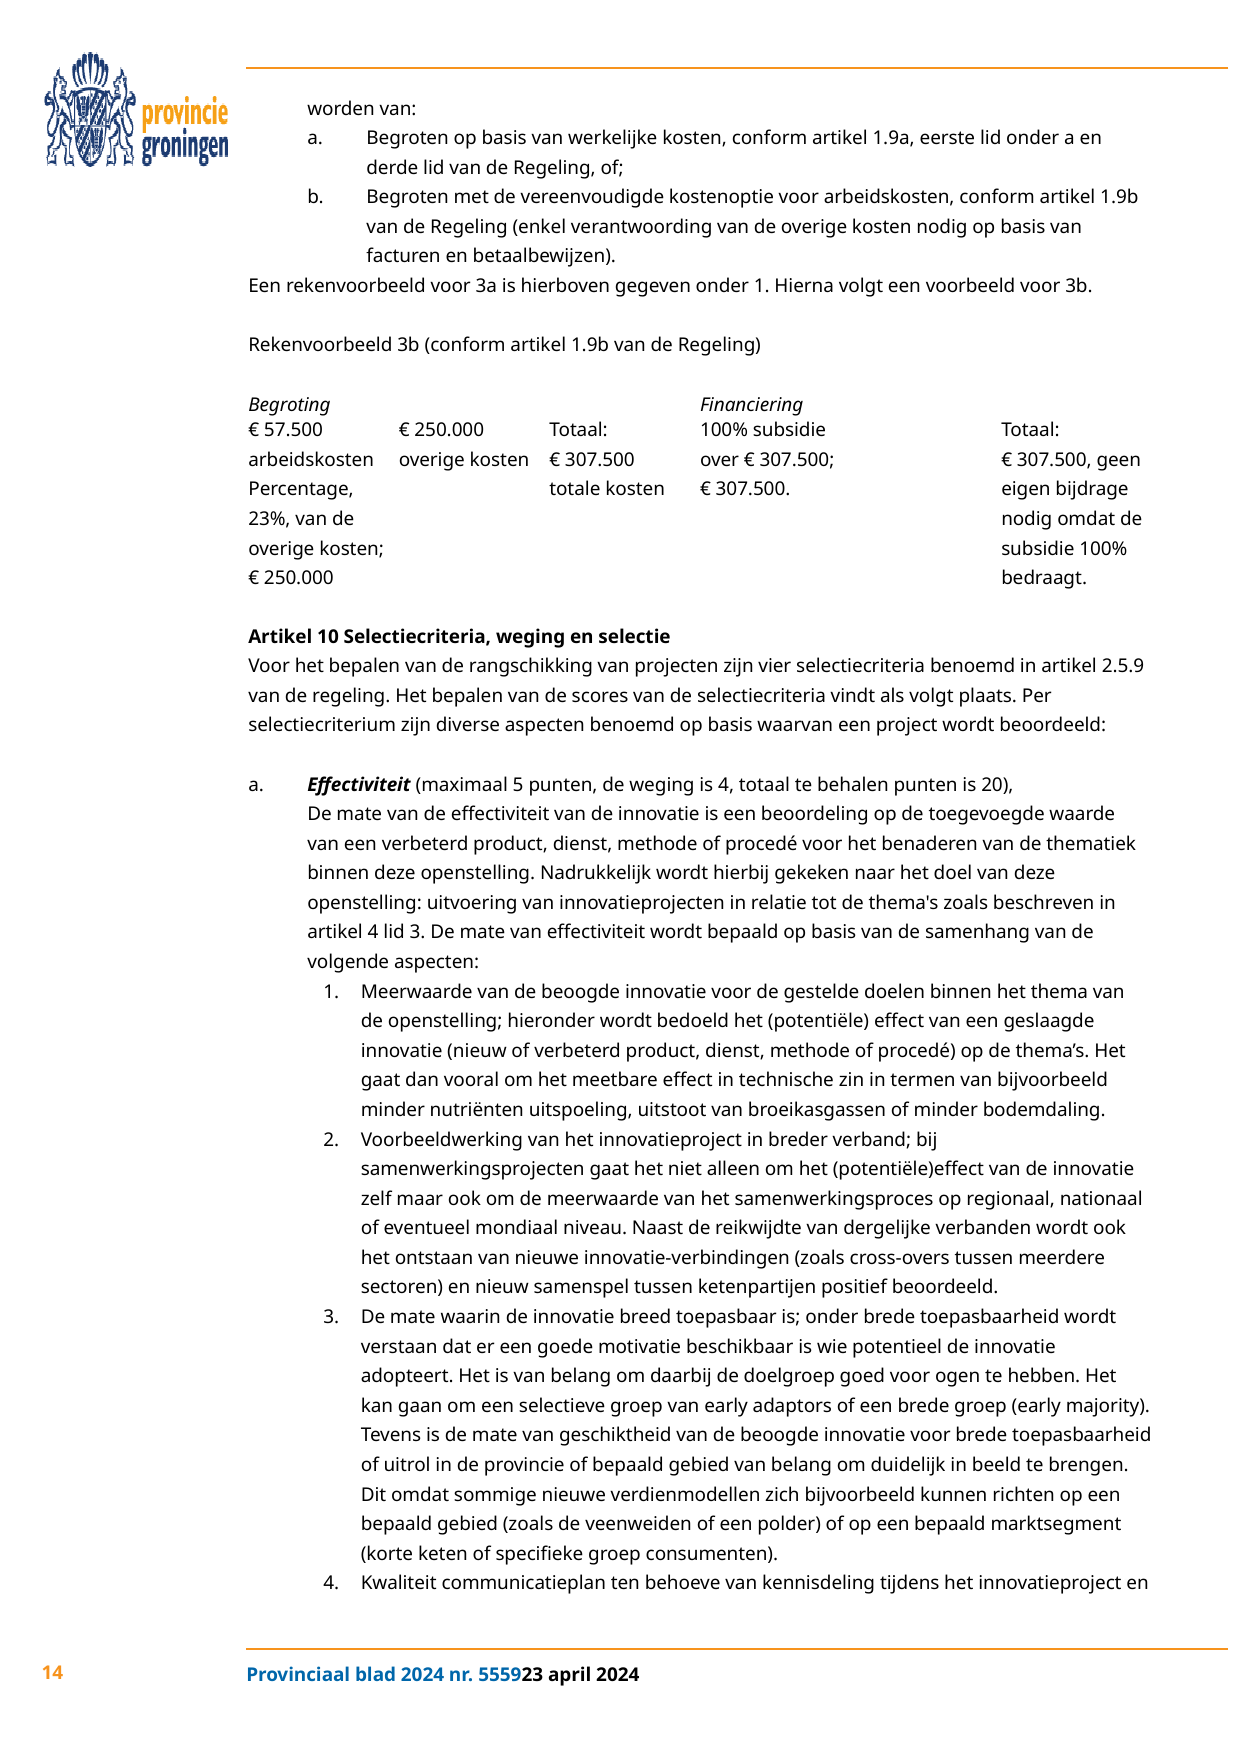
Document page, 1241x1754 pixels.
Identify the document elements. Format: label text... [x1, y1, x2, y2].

list Begroten met de vereenvoudigde kostenoptie voor arbeidskosten, conform artikel 1.9b van de Regeling (enkel verantwoording van de overige kosten nodig op basis van facturen en betaalbewijzen). [307, 183, 1152, 268]
list Meerwaarde van de beoogde innovatie voor de gestelde doelen binnen het thema van de openstelling; hieronder wordt bedoeld het (potentiële) effect van een geslaagde innovatie (nieuw of verbeterd product, dienst, methode of procedé) op de thema’s. Het gaat dan vooral om het meetbare effect in technische zin in termen van bijvoorbeeld minder nutriënten uitspoeling, uitstoot van broeikasgassen of minder bodemdaling. [323, 978, 1152, 1122]
text Een rekenvoorbeeld voor 3a is hierboven gegeven onder 1. Hierna volgt een voorbeeld voor 3b. [248, 272, 1152, 298]
list Begroten op basis van werkelijke kosten, conform artikel 1.9a, eerste lid onder a en derde lid van de Regeling, of; [307, 124, 1152, 180]
list worden van: [248, 95, 1152, 121]
picture [41, 47, 231, 172]
table_cell [850, 416, 1001, 590]
table_cell Totaal: € 307.500, geen eigen bijdrage nodig omdat de subsidie 100% bedraagt. [1001, 416, 1152, 590]
text Rekenvoorbeeld 3b (conform artikel 1.9b van de Regeling) [248, 331, 1152, 357]
text Voor het bepalen van de rangschikking van projecten zijn vier selectiecriteria benoemd in artikel 2.5.9 van de regeling. Het bepalen van de scores van de selectiecriteria vindt als volgt plaats. Per selectiecriterium zijn diverse aspecten benoemd op basis waarvan een project wordt beoordeeld: [248, 652, 1152, 737]
table_cell Totaal: € 307.500 totale kosten [549, 416, 700, 590]
list Voorbeeldwerking van het innovatieproject in breder verband; bij samenwerkingsprojecten gaat het niet alleen om het (potentiële)effect van de innovatie zelf maar ook om de meerwaarde van het samenwerkingsproces op regionaal, nationaal of eventueel mondiaal niveau. Naast de reikwijdte van dergelijke verbanden wordt ook het ontstaan van nieuwe innovatie-verbindingen (zoals cross-overs tussen meerdere sectoren) en nieuw samenspel tussen ketenpartijen positief beoordeeld. [323, 1126, 1152, 1299]
list De mate waarin de innovatie breed toepasbaar is; onder brede toepasbaarheid wordt verstaan dat er een goede motivatie beschikbaar is wie potentieel de innovatie adopteert. Het is van belang om daarbij de doelgroep goed voor ogen te hebben. Het kan gaan om een selectieve groep van early adaptors of een brede groep (early majority). Tevens is de mate van geschiktheid van de beoogde innovatie voor brede toepasbaarheid of uitrol in de provincie of bepaald gebied van belang om duidelijk in beeld te brengen. Dit omdat sommige nieuwe verdienmodellen zich bijvoorbeeld kunnen richten op een bepaald gebied (zoals de veenweiden of een polder) of op een bepaald marktsegment (korte keten of specifieke groep consumenten). [323, 1303, 1152, 1566]
text Artikel 10 Selectiecriteria, weging en selectie [248, 623, 1152, 649]
list Effectiviteit (maximaal 5 punten, de weging is 4, totaal te behalen punten is 20), [248, 771, 1152, 797]
table_cell € 250.000 overige kosten [399, 416, 549, 590]
table_header Begroting [248, 391, 700, 416]
table_cell 100% subsidie over € 307.500; € 307.500. [700, 416, 850, 590]
table_cell € 57.500 arbeidskosten Percentage, 23%, van de overige kosten; € 250.000 [248, 416, 398, 590]
table_header Financiering [700, 391, 1152, 416]
list Kwaliteit communicatieplan ten behoeve van kennisdeling tijdens het innovatieproject en [323, 1569, 1152, 1595]
list De mate van de effectiviteit van de innovatie is een beoordeling op de toegevoegde waarde van een verbeterd product, dienst, methode of procedé voor het benaderen van de thematiek binnen deze openstelling. Nadrukkelijk wordt hierbij gekeken naar het doel van deze openstelling: uitvoering van innovatieprojecten in relatie tot de thema's zoals beschreven in artikel 4 lid 3. De mate van effectiviteit wordt bepaald op basis van de samenhang van de volgende aspecten: [248, 800, 1152, 974]
